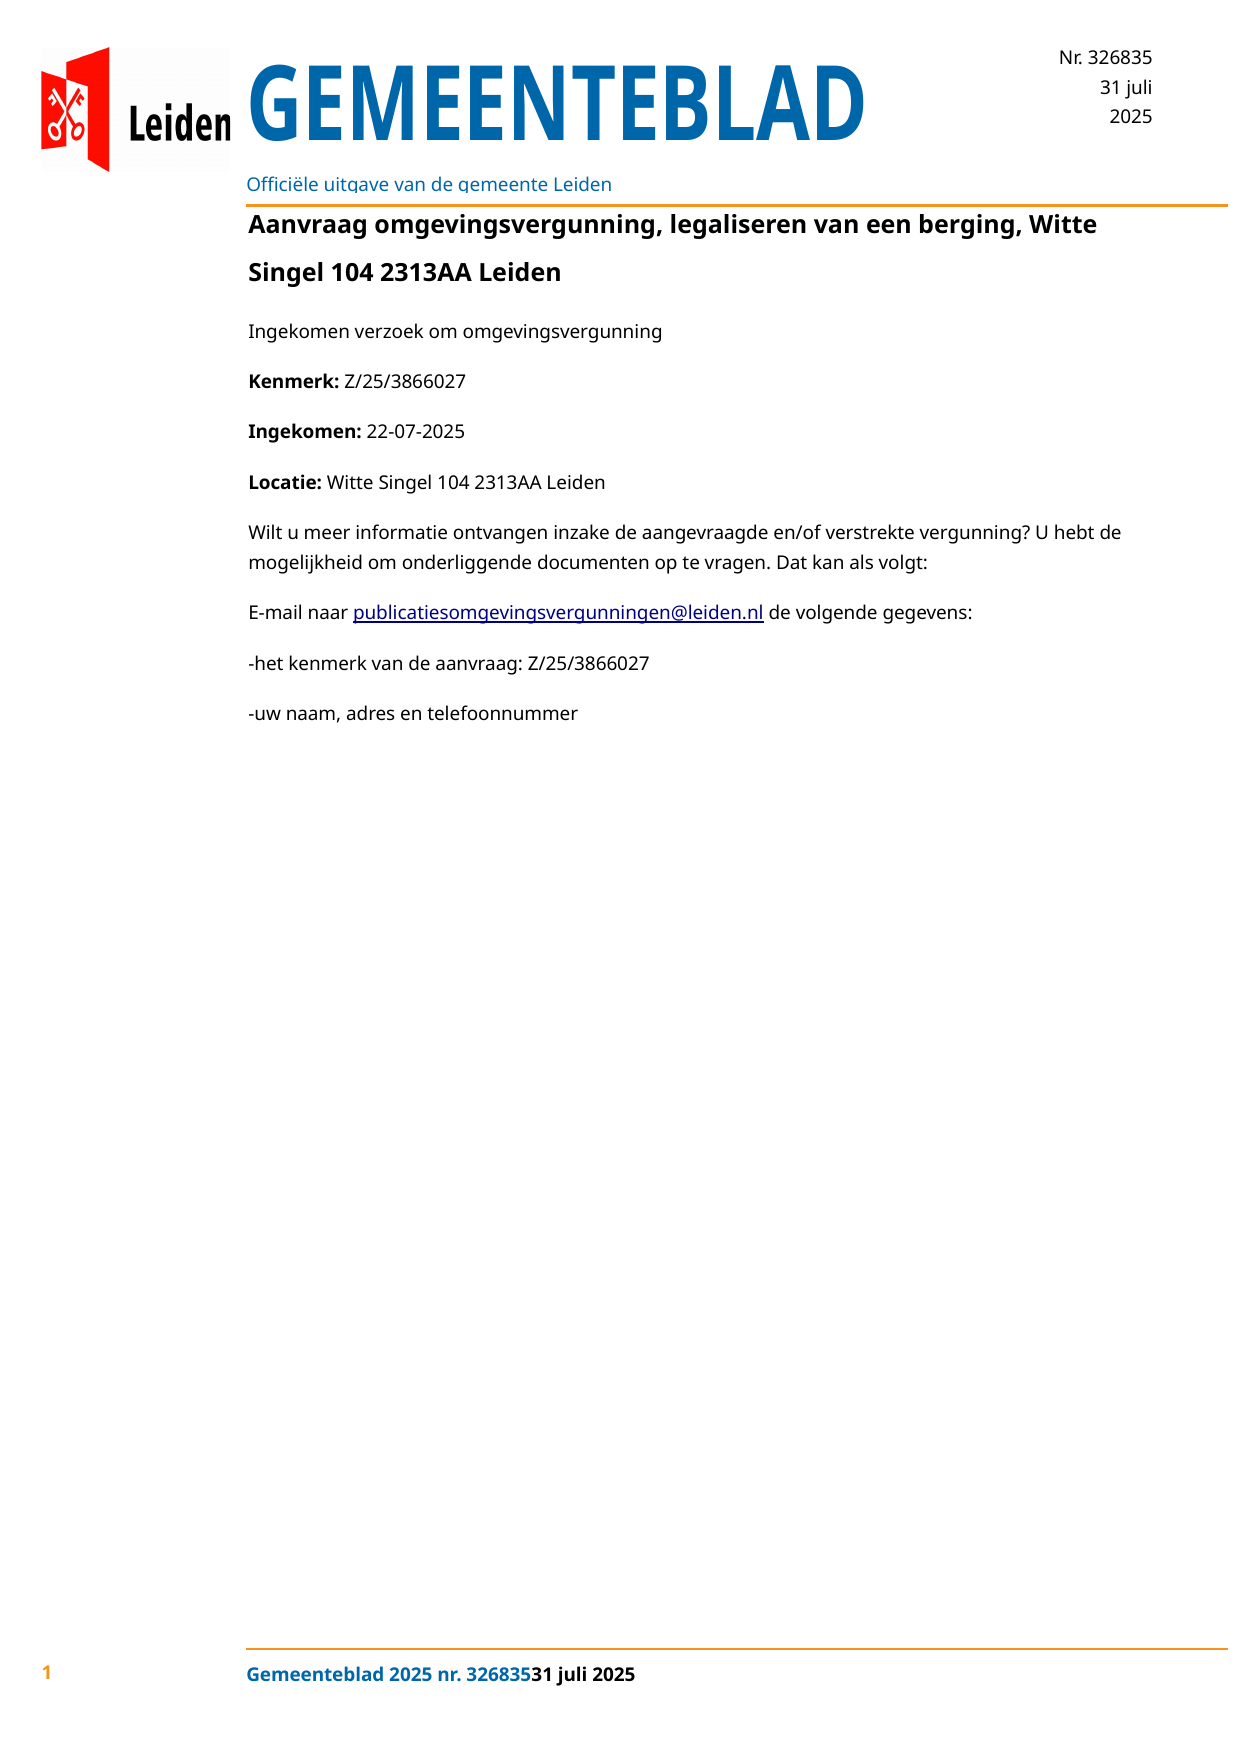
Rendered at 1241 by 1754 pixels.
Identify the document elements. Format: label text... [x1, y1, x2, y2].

text Ingekomen verzoek om omgevingsvergunning [248, 318, 1152, 344]
text Aanvraag omgevingsvergunning, legaliseren van een berging, Witte Singel 104 2313AA Leiden [248, 207, 1152, 288]
text -uw naam, adres en telefoonnummer [248, 700, 1152, 726]
text E-mail naar publicatiesomgevingsvergunningen@leiden.nl de volgende gegevens: [248, 599, 1152, 625]
text -het kenmerk van de aanvraag: Z/25/3866027 [248, 650, 1152, 676]
picture [41, 47, 231, 172]
text Ingekomen: 22-07-2025 [248, 419, 1152, 444]
text Wilt u meer informatie ontvangen inzake de aangevraagde en/of verstrekte vergunning? U hebt de mogelijkheid om onderliggende documenten op te vragen. Dat kan als volgt: [248, 519, 1152, 575]
text Locatie: Witte Singel 104 2313AA Leiden [248, 469, 1152, 495]
text Kenmerk: Z/25/3866027 [248, 368, 1152, 394]
